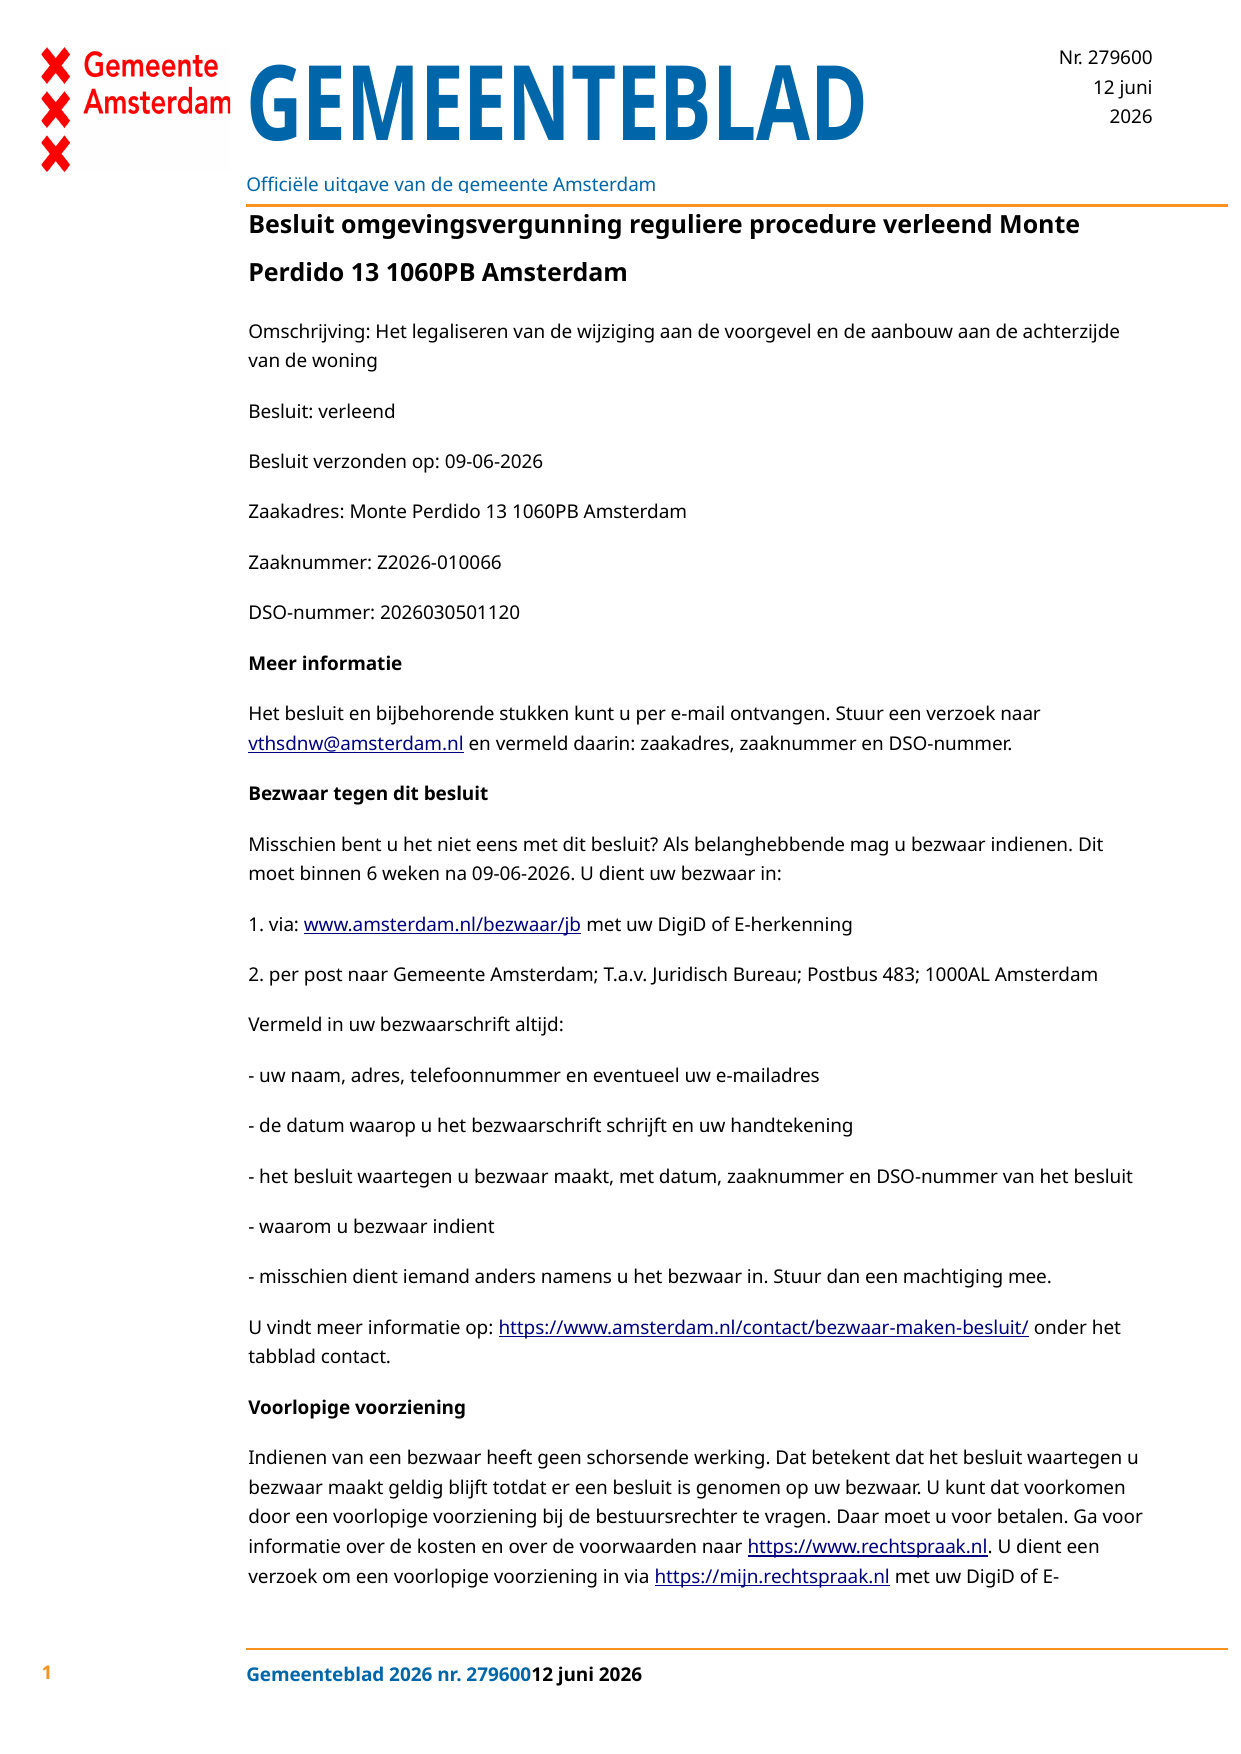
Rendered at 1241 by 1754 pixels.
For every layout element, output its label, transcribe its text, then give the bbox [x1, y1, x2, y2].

text Zaakadres: Monte Perdido 13 1060PB Amsterdam [248, 499, 1152, 524]
text Omschrijving: Het legaliseren van de wijziging aan de voorgevel en de aanbouw aan de achterzijde van de woning [248, 318, 1152, 373]
text - het besluit waartegen u bezwaar maakt, met datum, zaaknummer en DSO-nummer van het besluit [248, 1163, 1152, 1189]
text Zaaknummer: Z2026-010066 [248, 549, 1152, 575]
text U vindt meer informatie op: https://www.amsterdam.nl/contact/bezwaar-maken-besluit/ onder het tabblad contact. [248, 1314, 1152, 1369]
text 2. per post naar Gemeente Amsterdam; T.a.v. Juridisch Bureau; Postbus 483; 1000AL Amsterdam [248, 961, 1152, 987]
text - misschien dient iemand anders namens u het bezwaar in. Stuur dan een machtiging mee. [248, 1264, 1152, 1289]
text Meer informatie [248, 650, 1152, 676]
text Indienen van een bezwaar heeft geen schorsende werking. Dat betekent dat het besluit waartegen u bezwaar maakt geldig blijft totdat er een besluit is genomen op uw bezwaar. U kunt dat voorkomen door een voorlopige voorziening bij de bestuursrechter te vragen. Daar moet u voor betalen. Ga voor informatie over de kosten en over de voorwaarden naar https://www.rechtspraak.nl. U dient een verzoek om een voorlopige voorziening in via https://mijn.rechtspraak.nl met uw DigiD of E- [248, 1444, 1152, 1589]
text DSO-nummer: 2026030501120 [248, 599, 1152, 625]
text Vermeld in uw bezwaarschrift altijd: [248, 1012, 1152, 1037]
text Bezwaar tegen dit besluit [248, 780, 1152, 806]
text Besluit omgevingsvergunning reguliere procedure verleend Monte Perdido 13 1060PB Amsterdam [248, 207, 1152, 288]
text - waarom u bezwaar indient [248, 1213, 1152, 1239]
text Besluit: verleend [248, 398, 1152, 424]
text Het besluit en bijbehorende stukken kunt u per e-mail ontvangen. Stuur een verzoek naar vthsdnw@amsterdam.nl en vermeld daarin: zaakadres, zaaknummer en DSO-nummer. [248, 700, 1152, 756]
text Besluit verzonden op: 09-06-2026 [248, 448, 1152, 474]
text 1. via: www.amsterdam.nl/bezwaar/jb met uw DigiD of E-herkenning [248, 911, 1152, 937]
text Misschien bent u het niet eens met dit besluit? Als belanghebbende mag u bezwaar indienen. Dit moet binnen 6 weken na 09-06-2026. U dient uw bezwaar in: [248, 831, 1152, 886]
text - de datum waarop u het bezwaarschrift schrijft en uw handtekening [248, 1112, 1152, 1138]
text - uw naam, adres, telefoonnummer en eventueel uw e-mailadres [248, 1062, 1152, 1088]
picture [41, 47, 231, 172]
text Voorlopige voorziening [248, 1394, 1152, 1420]
